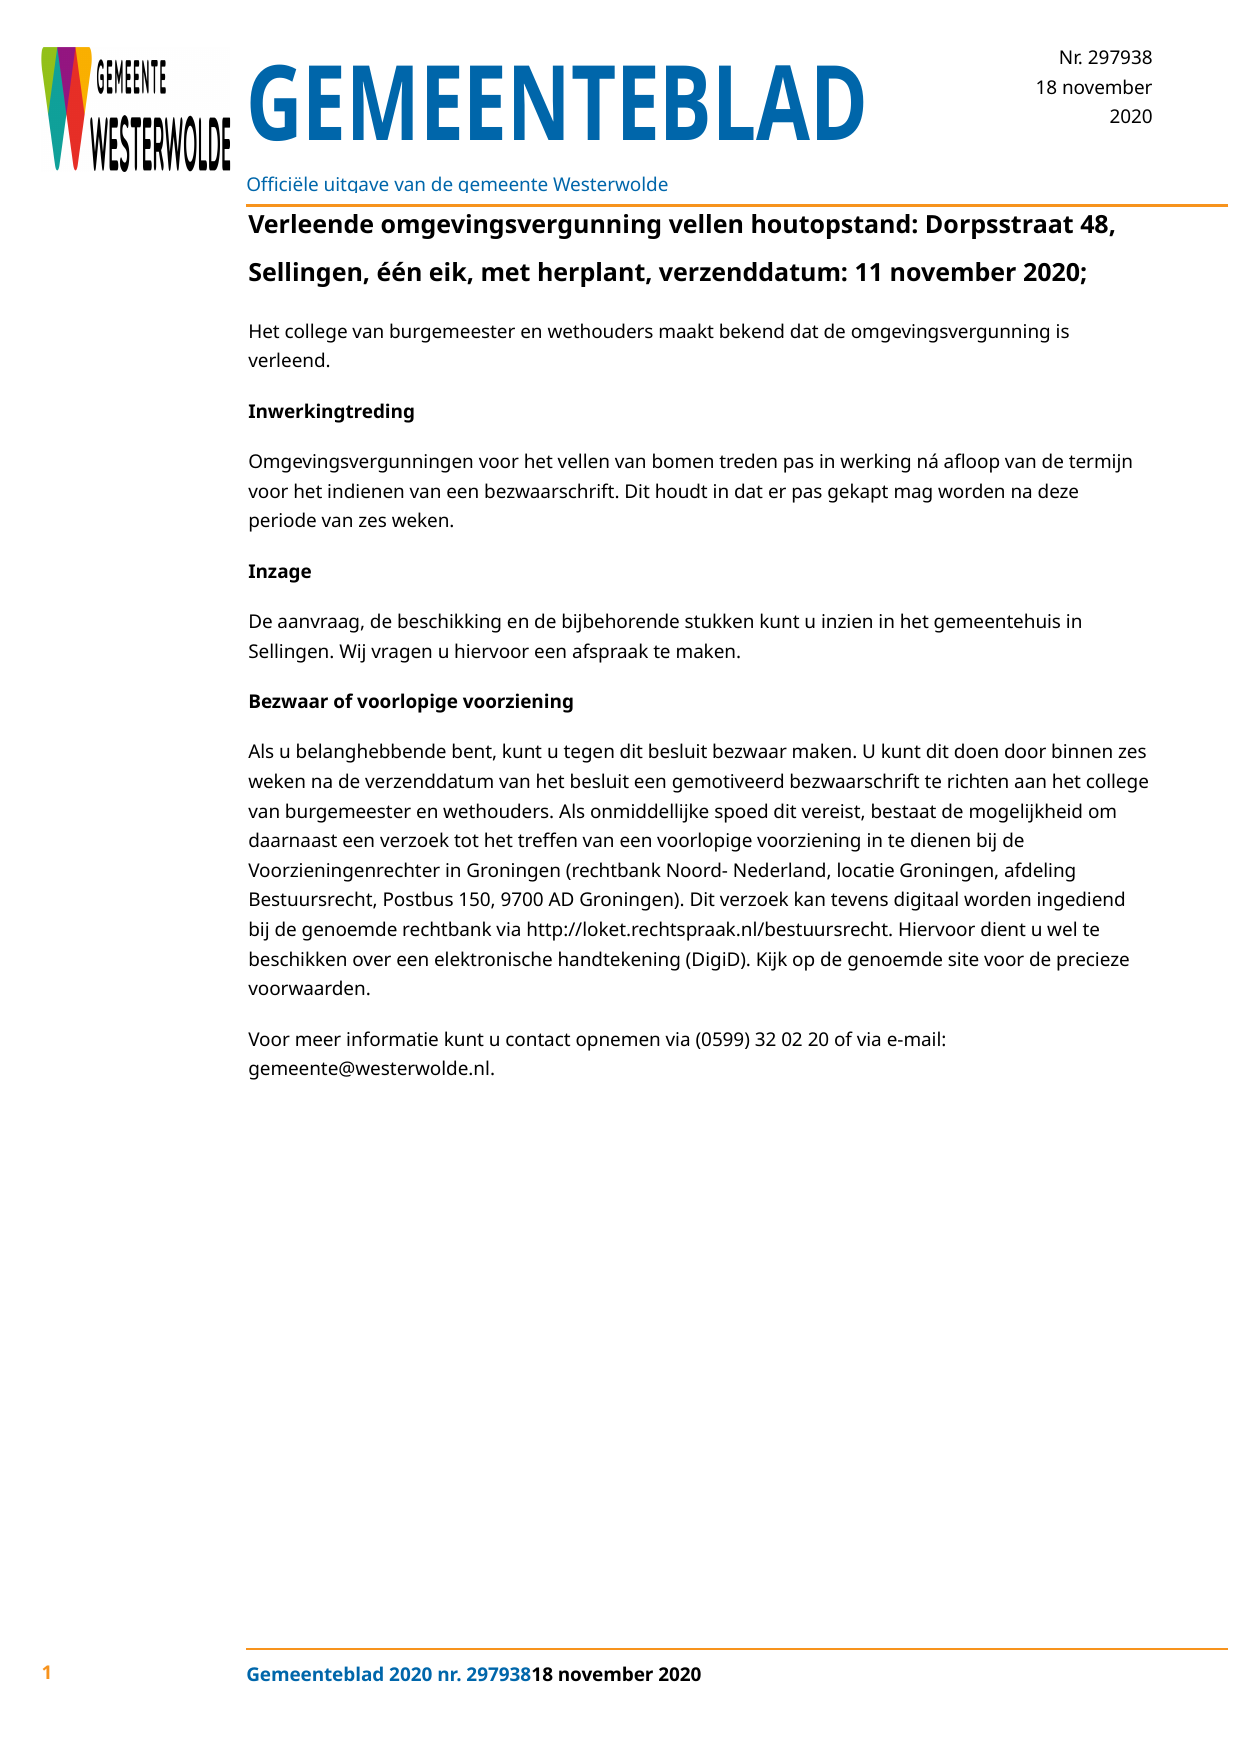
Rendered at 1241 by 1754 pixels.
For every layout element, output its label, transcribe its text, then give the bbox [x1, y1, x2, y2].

text Inwerkingtreding [248, 398, 1152, 424]
text Als u belanghebbende bent, kunt u tegen dit besluit bezwaar maken. U kunt dit doen door binnen zes weken na de verzenddatum van het besluit een gemotiveerd bezwaarschrift te richten aan het college van burgemeester en wethouders. Als onmiddellijke spoed dit vereist, bestaat de mogelijkheid om daarnaast een verzoek tot het treffen van een voorlopige voorziening in te dienen bij de Voorzieningenrechter in Groningen (rechtbank Noord- Nederland, locatie Groningen, afdeling Bestuursrecht, Postbus 150, 9700 AD Groningen). Dit verzoek kan tevens digitaal worden ingediend bij de genoemde rechtbank via http://loket.rechtspraak.nl/bestuursrecht. Hiervoor dient u wel te beschikken over een elektronische handtekening (DigiD). Kijk op de genoemde site voor de precieze voorwaarden. [248, 739, 1152, 1001]
text Inzage [248, 558, 1152, 584]
text Omgevingsvergunningen voor het vellen van bomen treden pas in werking ná afloop van de termijn voor het indienen van een bezwaarschrift. Dit houdt in dat er pas gekapt mag worden na deze periode van zes weken. [248, 448, 1152, 533]
text De aanvraag, de beschikking en de bijbehorende stukken kunt u inzien in het gemeentehuis in Sellingen. Wij vragen u hiervoor een afspraak te maken. [248, 608, 1152, 664]
text Voor meer informatie kunt u contact opnemen via (0599) 32 02 20 of via e-mail: gemeente@westerwolde.nl. [248, 1026, 1152, 1081]
text Verleende omgevingsvergunning vellen houtopstand: Dorpsstraat 48, Sellingen, één eik, met herplant, verzenddatum: 11 november 2020; [248, 207, 1152, 288]
text Het college van burgemeester en wethouders maakt bekend dat de omgevingsvergunning is verleend. [248, 318, 1152, 373]
picture [41, 47, 231, 172]
text Bezwaar of voorlopige voorziening [248, 688, 1152, 714]
